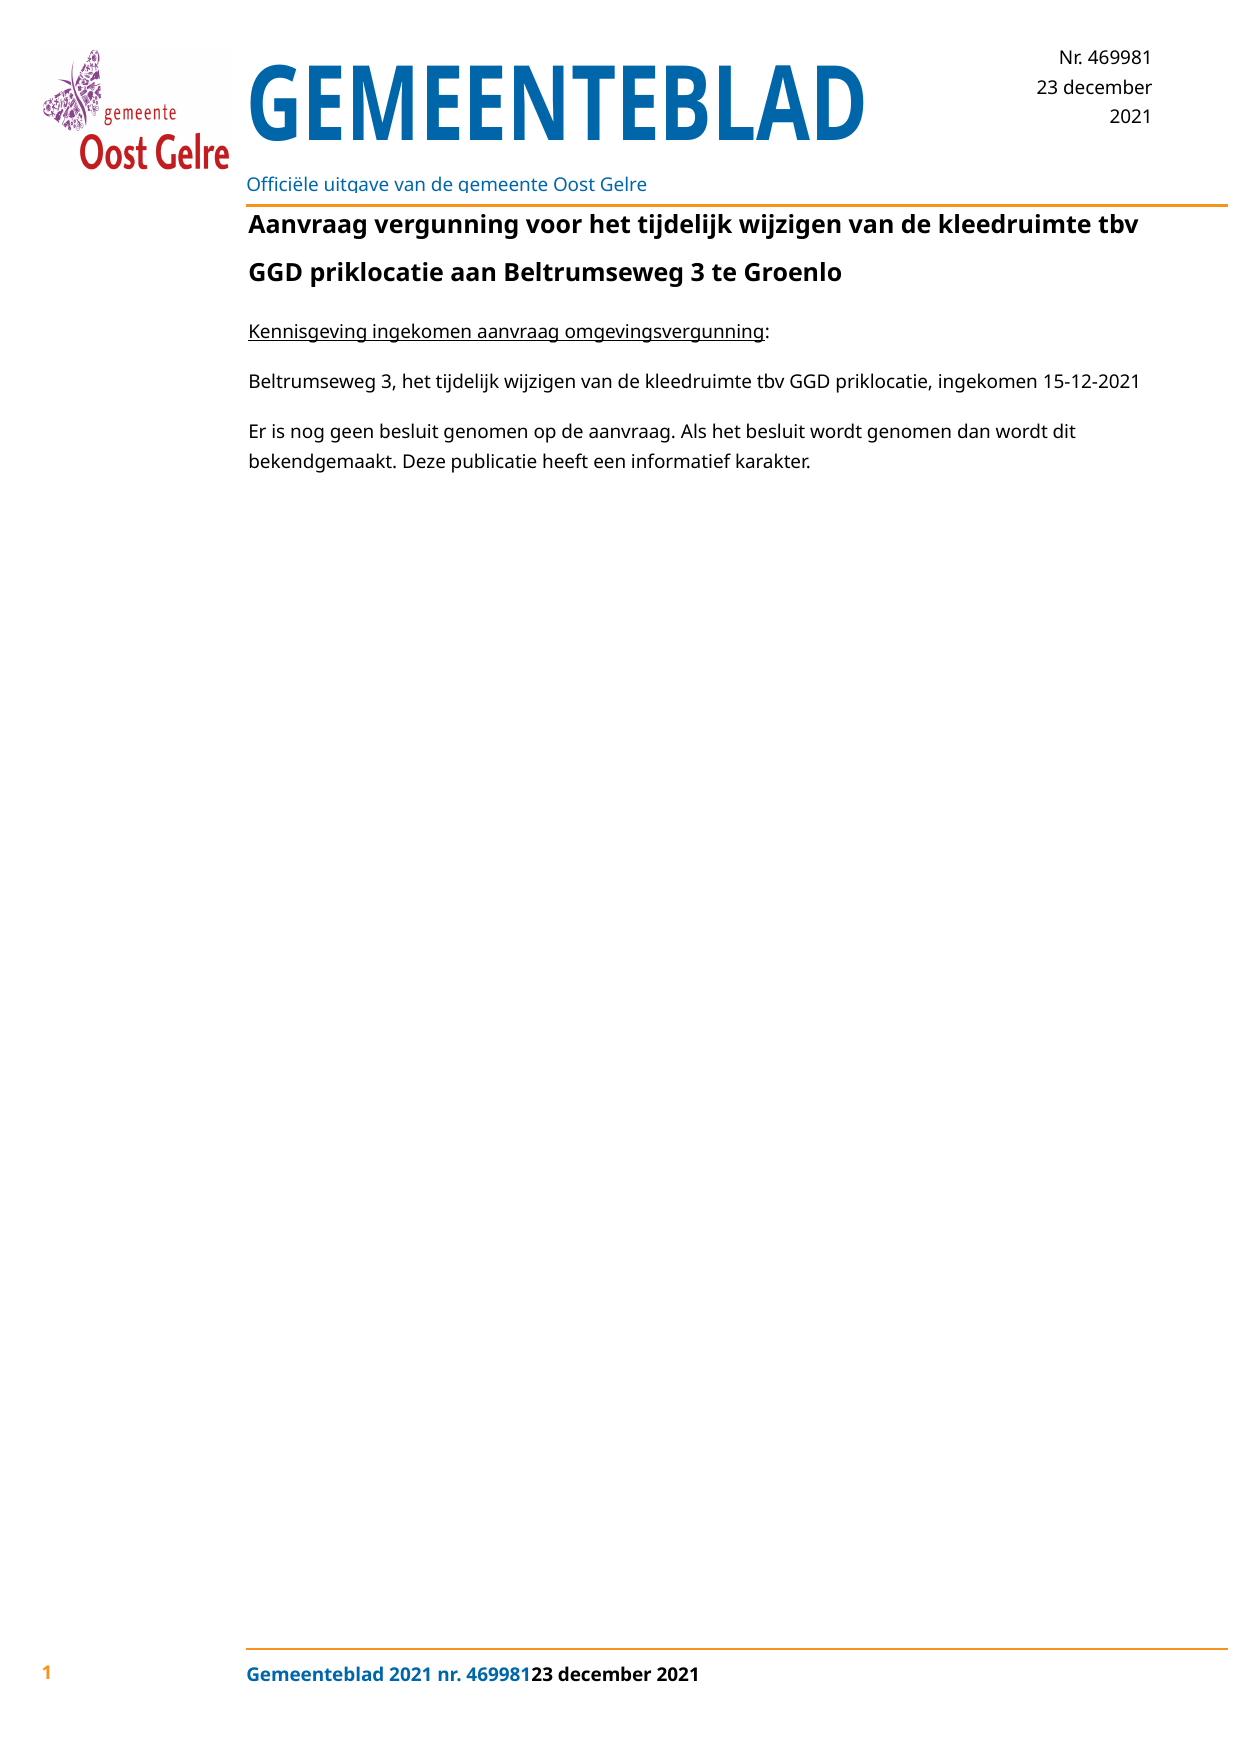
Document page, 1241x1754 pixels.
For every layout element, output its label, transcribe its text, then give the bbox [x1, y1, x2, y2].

text Kennisgeving ingekomen aanvraag omgevingsvergunning: [248, 318, 1152, 344]
text Er is nog geen besluit genomen op de aanvraag. Als het besluit wordt genomen dan wordt dit bekendgemaakt. Deze publicatie heeft een informatief karakter. [248, 419, 1152, 474]
picture [41, 47, 231, 172]
text Aanvraag vergunning voor het tijdelijk wijzigen van de kleedruimte tbv GGD priklocatie aan Beltrumseweg 3 te Groenlo [248, 207, 1152, 288]
text Beltrumseweg 3, het tijdelijk wijzigen van de kleedruimte tbv GGD priklocatie, ingekomen 15-12-2021 [248, 368, 1152, 394]
